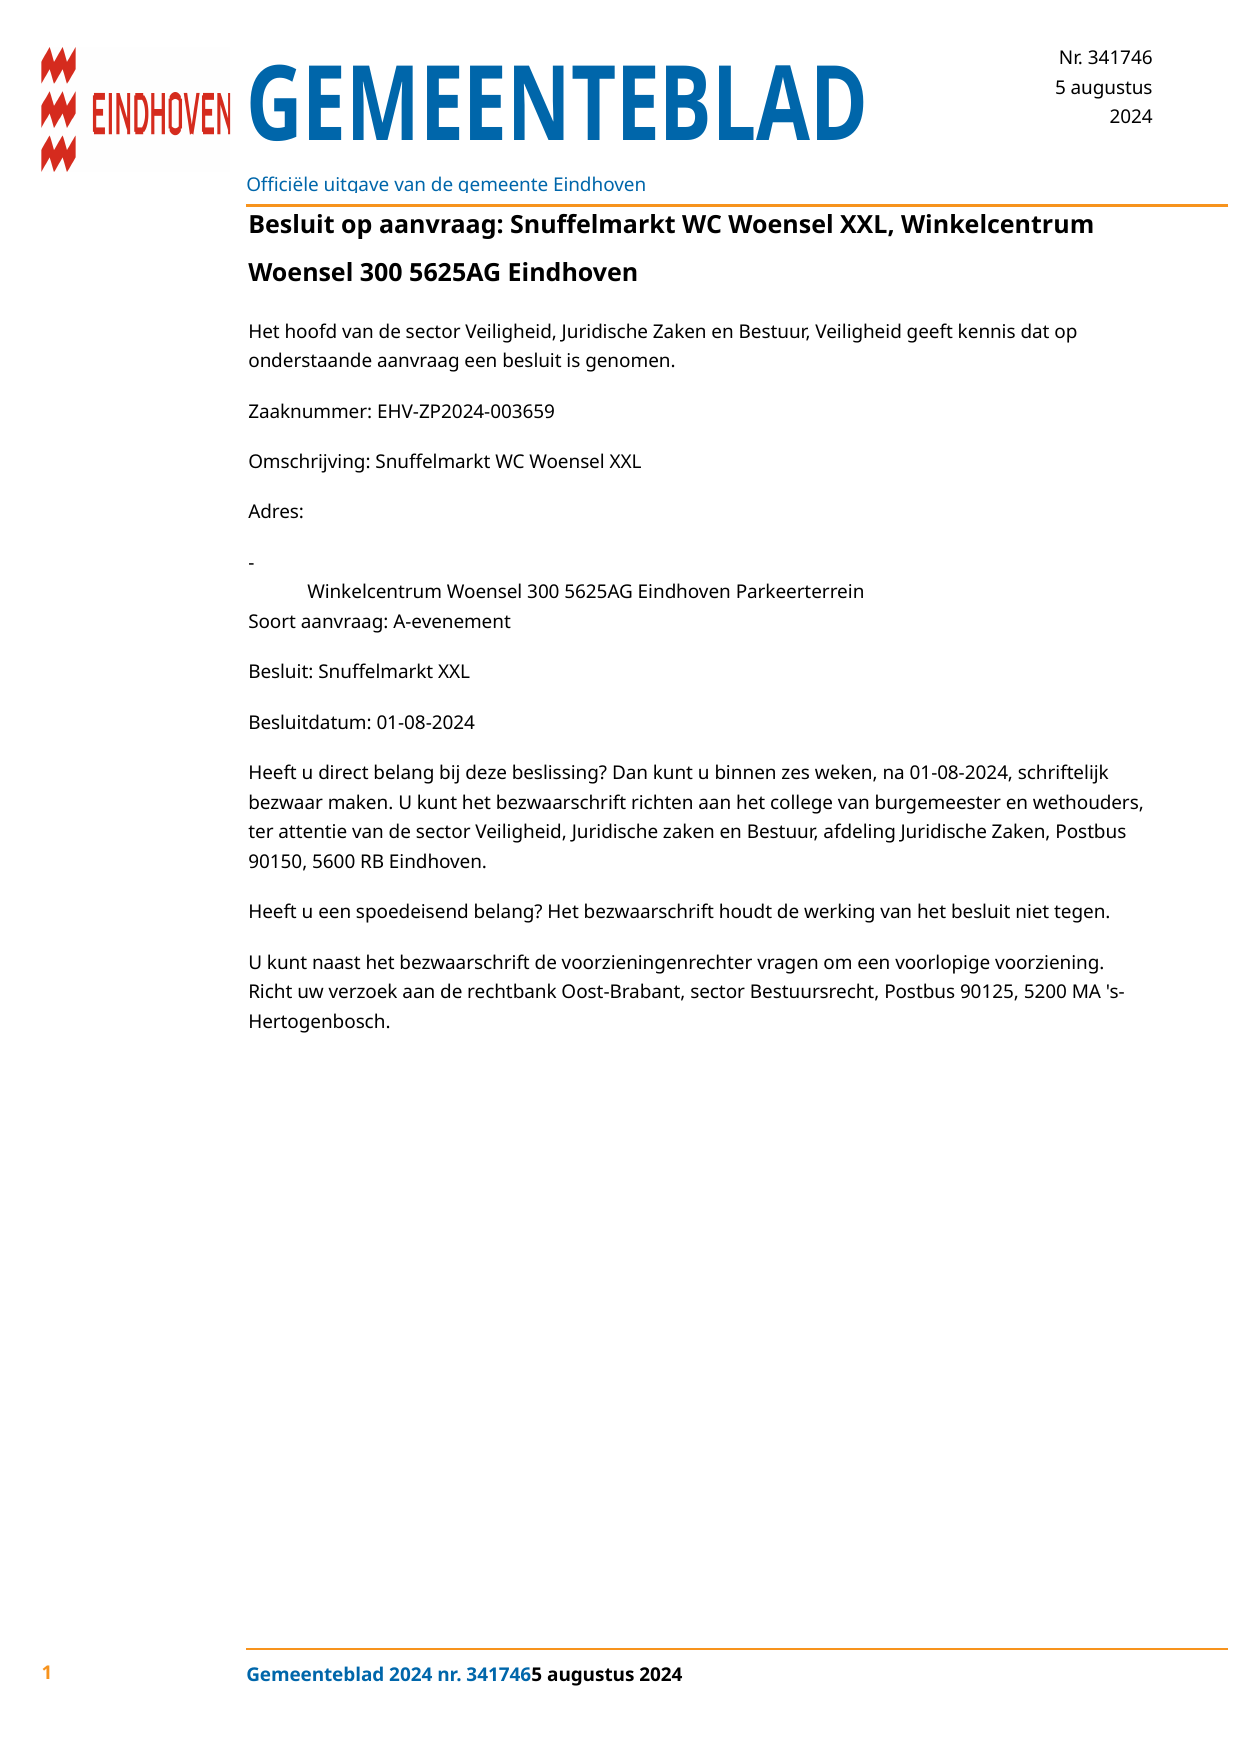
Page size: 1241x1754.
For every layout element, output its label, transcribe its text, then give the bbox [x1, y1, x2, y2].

text Soort aanvraag: A-evenement [248, 608, 1152, 634]
text Omschrijving: Snuffelmarkt WC Woensel XXL [248, 448, 1152, 474]
text Besluit: Snuffelmarkt XXL [248, 659, 1152, 684]
text Zaaknummer: EHV-ZP2024-003659 [248, 398, 1152, 424]
text Heeft u een spoedeisend belang? Het bezwaarschrift houdt de werking van het besluit niet tegen. [248, 899, 1152, 924]
text Heeft u direct belang bij deze beslissing? Dan kunt u binnen zes weken, na 01-08-2024, schriftelijk bezwaar maken. U kunt het bezwaarschrift richten aan het college van burgemeester en wethouders, ter attentie van de sector Veiligheid, Juridische zaken en Bestuur, afdeling Juridische Zaken, Postbus 90150, 5600 RB Eindhoven. [248, 759, 1152, 874]
text U kunt naast het bezwaarschrift de voorzieningenrechter vragen om een voorlopige voorziening. Richt uw verzoek aan de rechtbank Oost-Brabant, sector Bestuursrecht, Postbus 90125, 5200 MA 's-Hertogenbosch. [248, 949, 1152, 1034]
text Besluit op aanvraag: Snuffelmarkt WC Woensel XXL, Winkelcentrum Woensel 300 5625AG Eindhoven [248, 207, 1152, 288]
text Besluitdatum: 01-08-2024 [248, 709, 1152, 735]
list Winkelcentrum Woensel 300 5625AG Eindhoven Parkeerterrein [248, 579, 1152, 604]
text Adres: [248, 499, 1152, 524]
picture [41, 47, 231, 172]
text Het hoofd van de sector Veiligheid, Juridische Zaken en Bestuur, Veiligheid geeft kennis dat op onderstaande aanvraag een besluit is genomen. [248, 318, 1152, 373]
